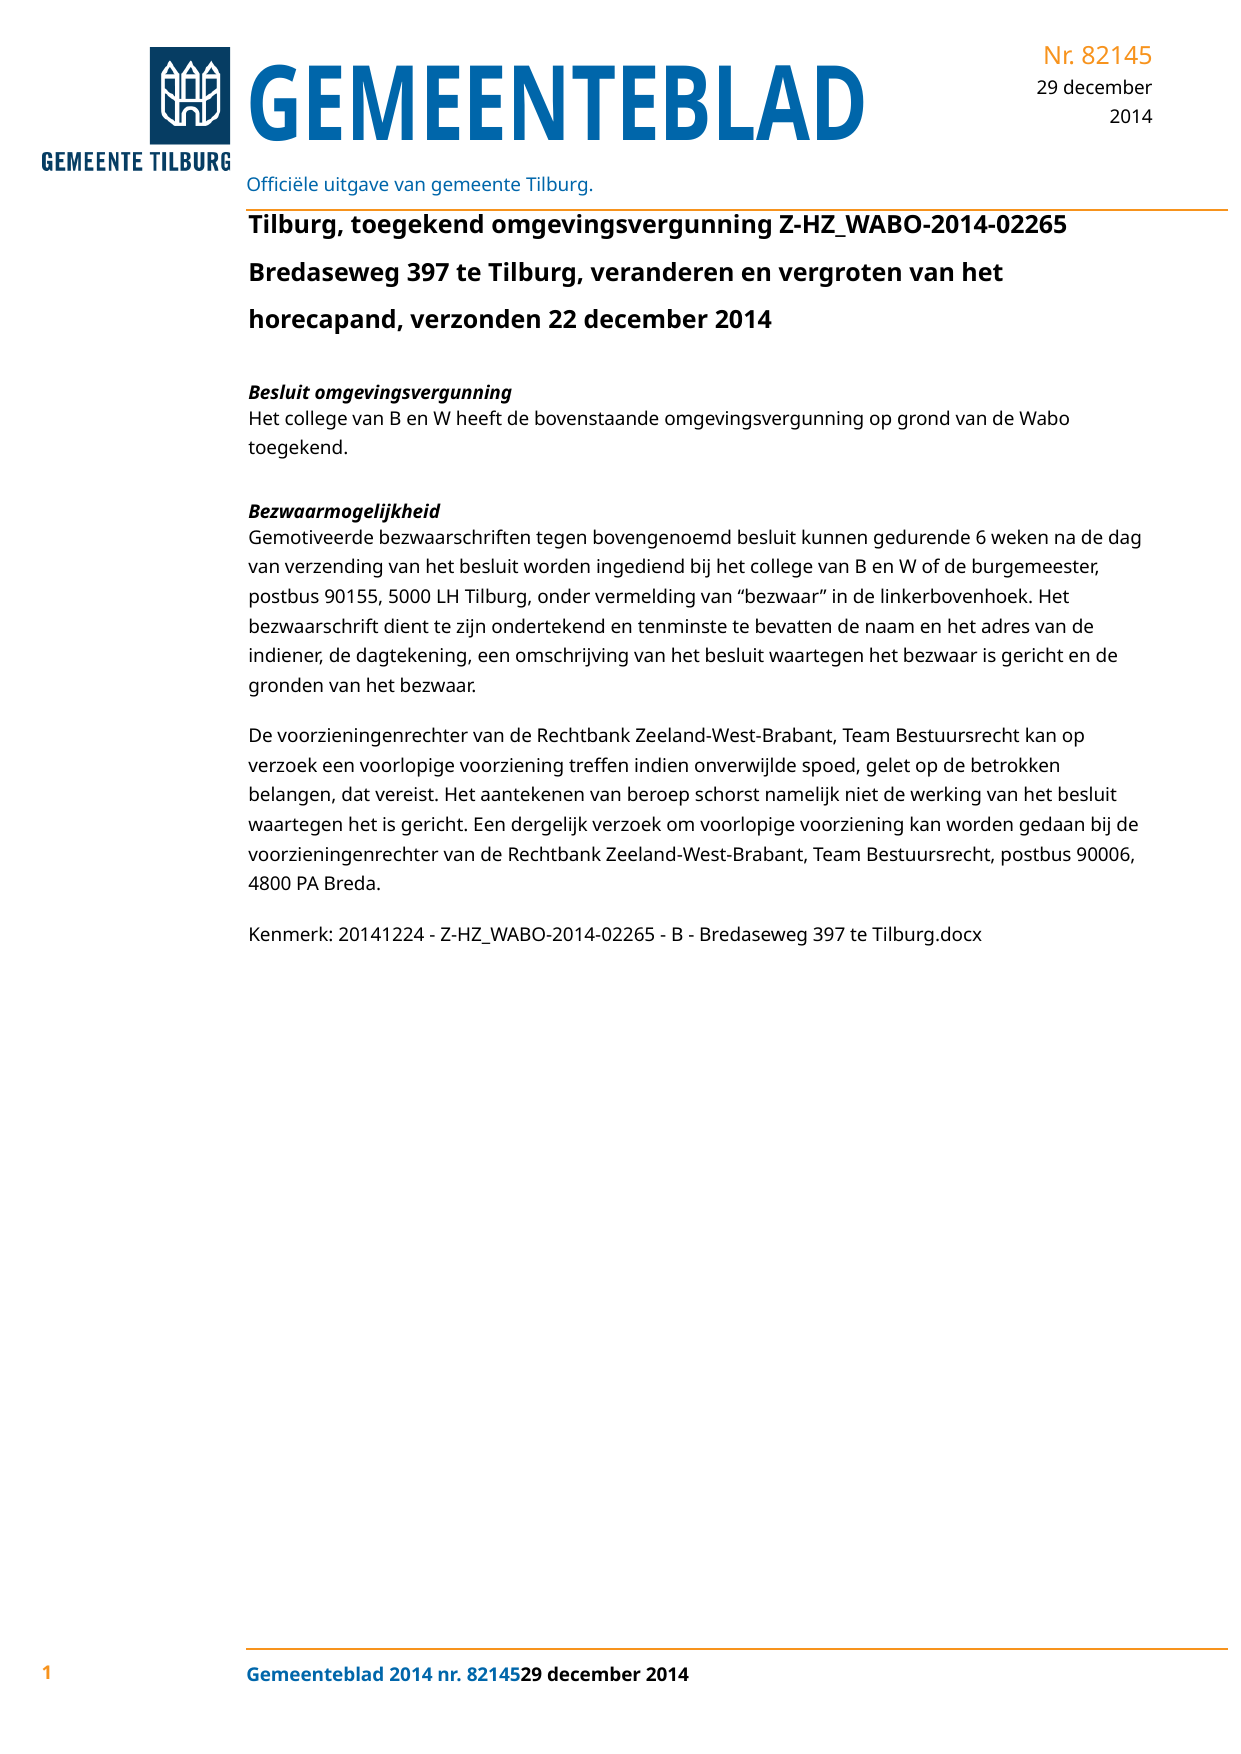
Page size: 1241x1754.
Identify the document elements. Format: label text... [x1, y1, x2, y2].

text Gemotiveerde bezwaarschriften tegen bovengenoemd besluit kunnen gedurende 6 weken na de dag van verzending van het besluit worden ingediend bij het college van B en W of de burgemeester, postbus 90155, 5000 LH Tilburg, onder vermelding van “bezwaar” in de linkerbovenhoek. Het bezwaarschrift dient te zijn ondertekend en tenminste te bevatten de naam en het adres van de indiener, de dagtekening, een omschrijving van het besluit waartegen het bezwaar is gericht en de gronden van het bezwaar. [248, 524, 1152, 698]
text Besluit omgevingsvergunning [248, 379, 1152, 405]
picture [41, 47, 231, 172]
text Het college van B en W heeft de bovenstaande omgevingsvergunning op grond van de Wabo toegekend. [248, 405, 1152, 460]
text Tilburg, toegekend omgevingsvergunning Z-HZ_WABO-2014-02265 Bredaseweg 397 te Tilburg, veranderen en vergroten van het horecapand, verzonden 22 december 2014 [248, 211, 1152, 336]
text De voorzieningenrechter van de Rechtbank Zeeland-West-Brabant, Team Bestuursrecht kan op verzoek een voorlopige voorziening treffen indien onverwijlde spoed, gelet op de betrokken belangen, dat vereist. Het aantekenen van beroep schorst namelijk niet de werking van het besluit waartegen het is gericht. Een dergelijk verzoek om voorlopige voorziening kan worden gedaan bij de voorzieningenrechter van de Rechtbank Zeeland-West-Brabant, Team Bestuursrecht, postbus 90006, 4800 PA Breda. [248, 722, 1152, 896]
text Bezwaarmogelijkheid [248, 498, 1152, 524]
text Kenmerk: 20141224 - Z-HZ_WABO-2014-02265 - B - Bredaseweg 397 te Tilburg.docx [248, 921, 1152, 946]
